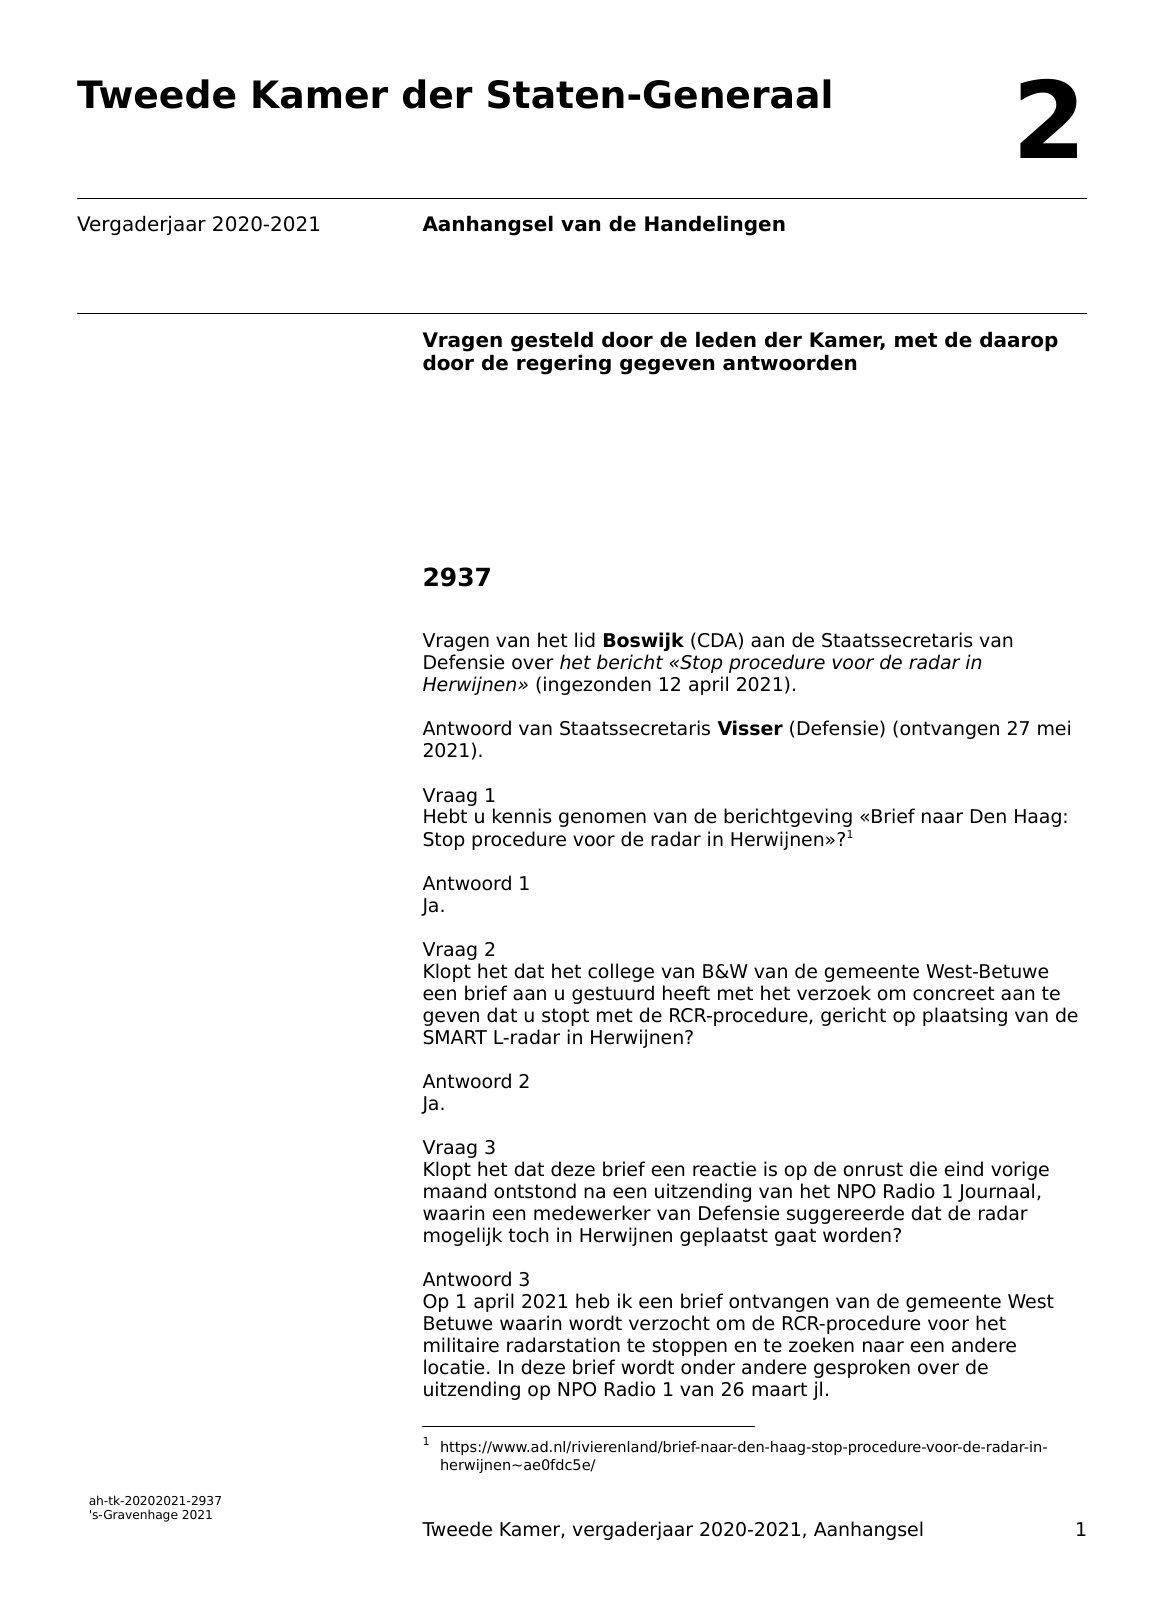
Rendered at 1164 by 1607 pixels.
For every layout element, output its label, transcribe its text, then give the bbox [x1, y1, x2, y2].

text Vraag 3 [422, 1137, 1087, 1159]
table_cell Vragen gesteld door de leden der Kamer, met de daarop door de regering gegeven antwoorden [422, 314, 1087, 375]
text Vragen van het lid Boswijk (CDA) aan de Staatssecretaris van Defensie over het bericht «Stop procedure voor de radar in Herwijnen» (ingezonden 12 april 2021). [422, 630, 1087, 696]
text Antwoord 3 [422, 1269, 1087, 1291]
text 's-Gravenhage 2021 [88, 1508, 323, 1522]
text Klopt het dat het college van B&W van de gemeente West-Betuwe een brief aan u gestuurd heeft met het verzoek om concreet aan te geven dat u stopt met de RCR-procedure, gericht op plaatsing van de SMART L-radar in Herwijnen? [422, 961, 1087, 1049]
text Antwoord van Staatssecretaris Visser (Defensie) (ontvangen 27 mei 2021). [422, 718, 1087, 762]
table_header Tweede Kamer der Staten-Generaal [77, 59, 886, 198]
text Antwoord 1 [422, 873, 1087, 894]
text Op 1 april 2021 heb ik een brief ontvangen van de gemeente West Betuwe waarin wordt verzocht om de RCR-procedure voor het militaire radarstation te stoppen en te zoeken naar een andere locatie. In deze brief wordt onder andere gesproken over de uitzending op NPO Radio 1 van 26 maart jl. [422, 1291, 1087, 1401]
text https://www.ad.nl/rivierenland/brief-naar-den-haag-stop-procedure-voor-de-radar-in-herwijnen~ae0fdc5e/ [422, 1435, 1087, 1474]
text Antwoord 2 [422, 1071, 1087, 1093]
table_header 2 [886, 59, 1087, 198]
table_cell Vergaderjaar 2020-2021 [77, 199, 422, 313]
text Vraag 1 [422, 784, 1087, 806]
table_cell Aanhangsel van de Handelingen [422, 199, 1087, 313]
text Vraag 2 [422, 939, 1087, 961]
table_cell [77, 314, 422, 375]
text 2937 [422, 563, 1087, 592]
text Ja. [422, 1093, 1087, 1115]
text ah-tk-20202021-2937 [88, 1494, 323, 1508]
text Ja. [422, 894, 1087, 917]
text Klopt het dat deze brief een reactie is op de onrust die eind vorige maand ontstond na een uitzending van het NPO Radio 1 Journaal, waarin een medewerker van Defensie suggereerde dat de radar mogelijk toch in Herwijnen geplaatst gaat worden? [422, 1159, 1087, 1247]
text Hebt u kennis genomen van de berichtgeving «Brief naar Den Haag: Stop procedure voor de radar in Herwijnen»? [422, 806, 1087, 850]
